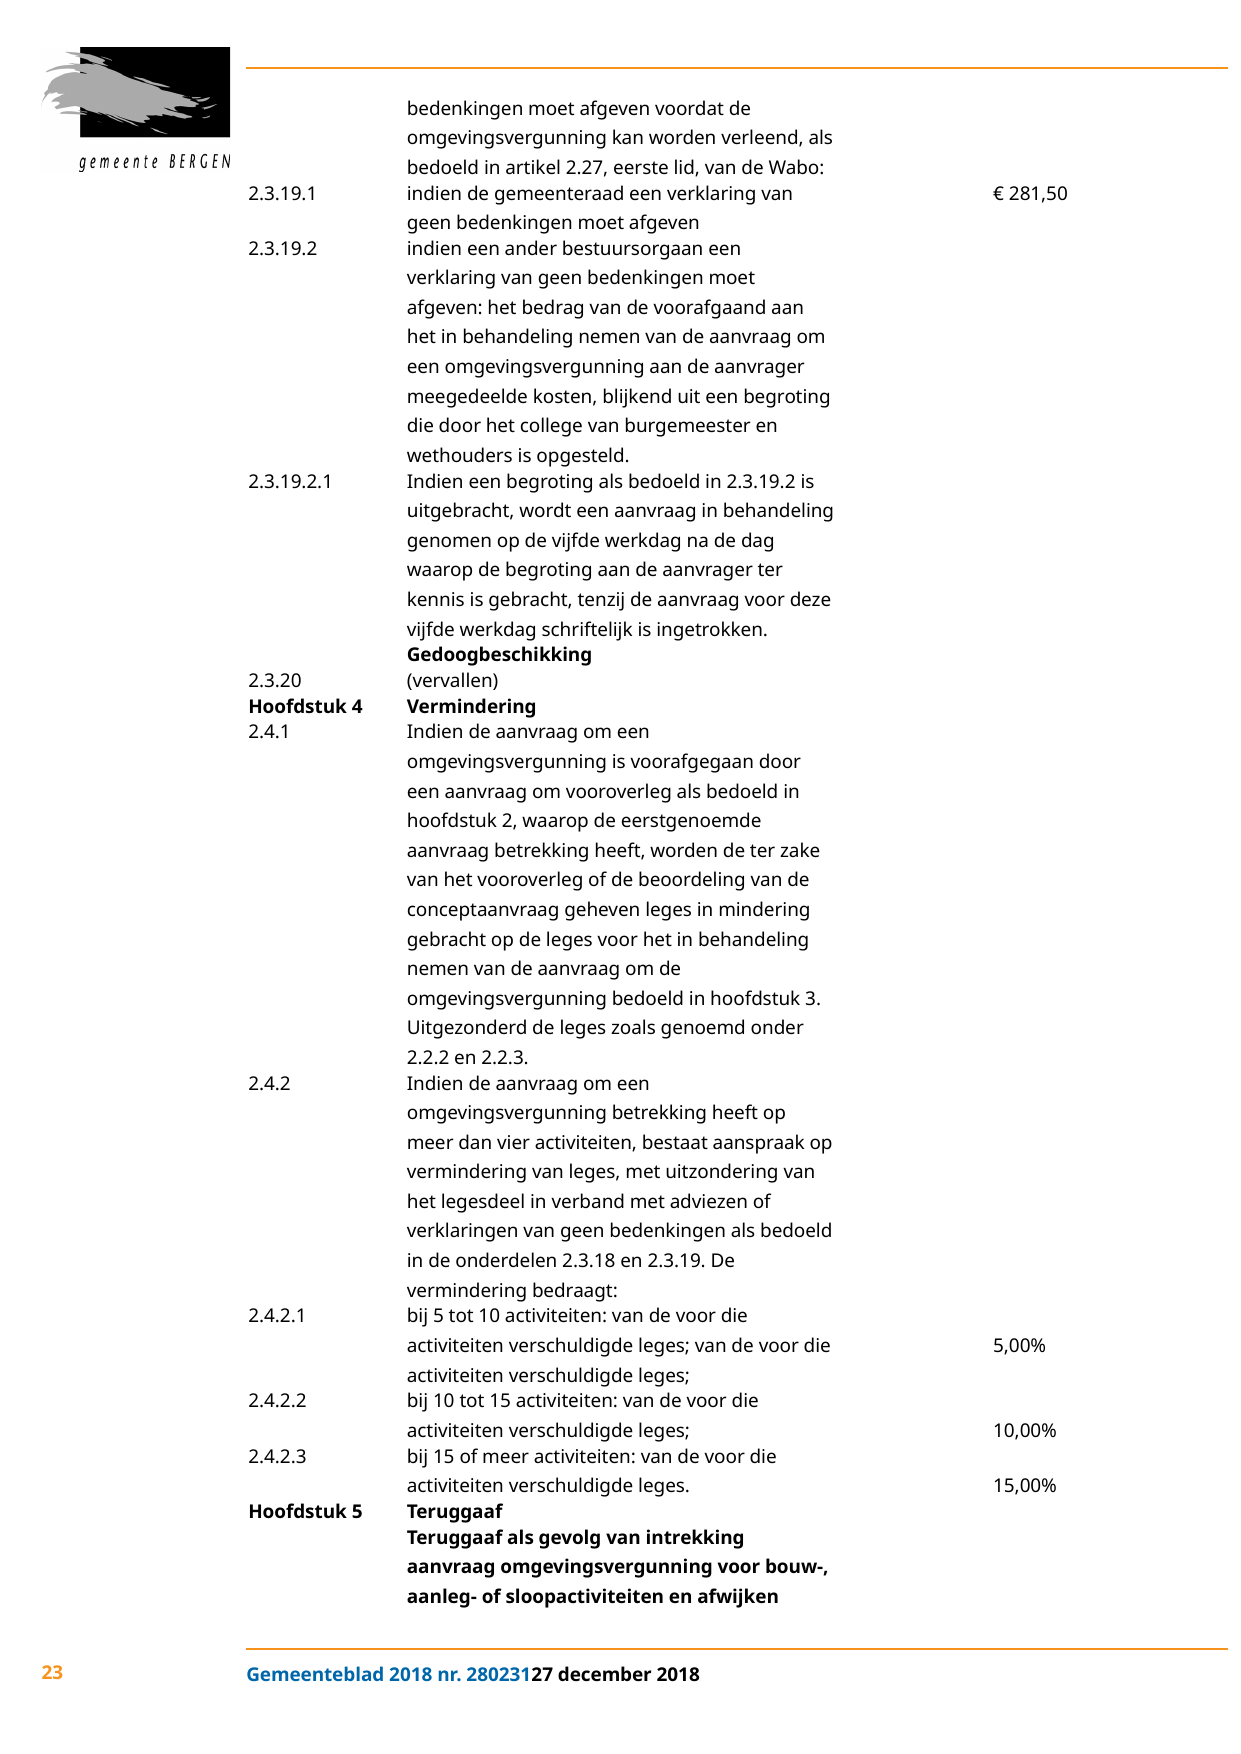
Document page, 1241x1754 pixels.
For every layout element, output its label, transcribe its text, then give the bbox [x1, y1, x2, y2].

table_cell [834, 641, 993, 667]
table_cell [248, 641, 407, 667]
table_cell [993, 95, 1152, 180]
table_cell 2.3.20 [248, 667, 407, 693]
table_cell Teruggaaf [407, 1498, 834, 1524]
table_cell [993, 641, 1152, 667]
table_cell 2.4.2 [248, 1070, 407, 1303]
table_cell [993, 719, 1152, 1070]
table_cell 5,00% [993, 1303, 1152, 1387]
table_cell indien een ander bestuursorgaan een verklaring van geen bedenkingen moet afgeven: het bedrag van de voorafgaand aan het in behandeling nemen van de aanvraag om een omgevingsvergunning aan de aanvrager meegedeelde kosten, blijkend uit een begroting die door het college van burgemeester en wethouders is opgesteld. [407, 235, 834, 468]
table_cell Indien de aanvraag om een omgevingsvergunning betrekking heeft op meer dan vier activiteiten, bestaat aanspraak op vermindering van leges, met uitzondering van het legesdeel in verband met adviezen of verklaringen van geen bedenkingen als bedoeld in de onderdelen 2.3.18 en 2.3.19. De vermindering bedraagt: [407, 1070, 834, 1303]
table_cell (vervallen) [407, 667, 834, 693]
table_cell Gedoogbeschikking [407, 641, 834, 667]
table_cell 2.4.2.1 [248, 1303, 407, 1387]
table_cell [834, 1070, 993, 1303]
table_cell [834, 1524, 993, 1609]
table_cell [834, 693, 993, 719]
table_cell [834, 180, 993, 235]
table_cell 15,00% [993, 1443, 1152, 1498]
table_cell bedenkingen moet afgeven voordat de omgevingsvergunning kan worden verleend, als bedoeld in artikel 2.27, eerste lid, van de Wabo: [407, 95, 834, 180]
table_cell [248, 95, 407, 180]
table_cell [993, 1498, 1152, 1524]
table_cell 2.3.19.2 [248, 235, 407, 468]
table_cell [834, 719, 993, 1070]
table_cell Indien een begroting als bedoeld in 2.3.19.2 is uitgebracht, wordt een aanvraag in behandeling genomen op de vijfde werkdag na de dag waarop de begroting aan de aanvrager ter kennis is gebracht, tenzij de aanvraag voor deze vijfde werkdag schriftelijk is ingetrokken. [407, 468, 834, 641]
table_cell bij 15 of meer activiteiten: van de voor die activiteiten verschuldigde leges. [407, 1443, 834, 1498]
table_cell [834, 95, 993, 180]
table_cell Vermindering [407, 693, 834, 719]
table_cell [993, 667, 1152, 693]
table_cell [834, 235, 993, 468]
table_cell Hoofdstuk 5 [248, 1498, 407, 1524]
table_cell [834, 667, 993, 693]
table_cell € 281,50 [993, 180, 1152, 235]
table_cell 2.3.19.1 [248, 180, 407, 235]
table_cell Indien de aanvraag om een omgevingsvergunning is voorafgegaan door een aanvraag om vooroverleg als bedoeld in hoofdstuk 2, waarop de eerstgenoemde aanvraag betrekking heeft, worden de ter zake van het vooroverleg of de beoordeling van de conceptaanvraag geheven leges in mindering gebracht op de leges voor het in behandeling nemen van de aanvraag om de omgevingsvergunning bedoeld in hoofdstuk 3. Uitgezonderd de leges zoals genoemd onder 2.2.2 en 2.2.3. [407, 719, 834, 1070]
table_cell [993, 468, 1152, 641]
table_cell Hoofdstuk 4 [248, 693, 407, 719]
table_cell 2.4.2.2 [248, 1388, 407, 1443]
table_cell [248, 1524, 407, 1609]
table_cell [993, 693, 1152, 719]
table_cell [834, 1498, 993, 1524]
table_cell bij 5 tot 10 activiteiten: van de voor die activiteiten verschuldigde leges; van de voor die activiteiten verschuldigde leges; [407, 1303, 834, 1387]
table_cell bij 10 tot 15 activiteiten: van de voor die activiteiten verschuldigde leges; [407, 1388, 834, 1443]
table_cell 2.4.1 [248, 719, 407, 1070]
table_cell [993, 235, 1152, 468]
table_cell [993, 1524, 1152, 1609]
table_cell [834, 468, 993, 641]
table_cell indien de gemeenteraad een verklaring van geen bedenkingen moet afgeven [407, 180, 834, 235]
table_cell [834, 1443, 993, 1498]
picture [41, 47, 231, 172]
table_cell Teruggaaf als gevolg van intrekking aanvraag omgevingsvergunning voor bouw-, aanleg- of sloopactiviteiten en afwijken [407, 1524, 834, 1609]
table_cell 2.4.2.3 [248, 1443, 407, 1498]
table_cell [993, 1070, 1152, 1303]
table_cell [834, 1303, 993, 1387]
table_cell 10,00% [993, 1388, 1152, 1443]
table_cell 2.3.19.2.1 [248, 468, 407, 641]
table_cell [834, 1388, 993, 1443]
